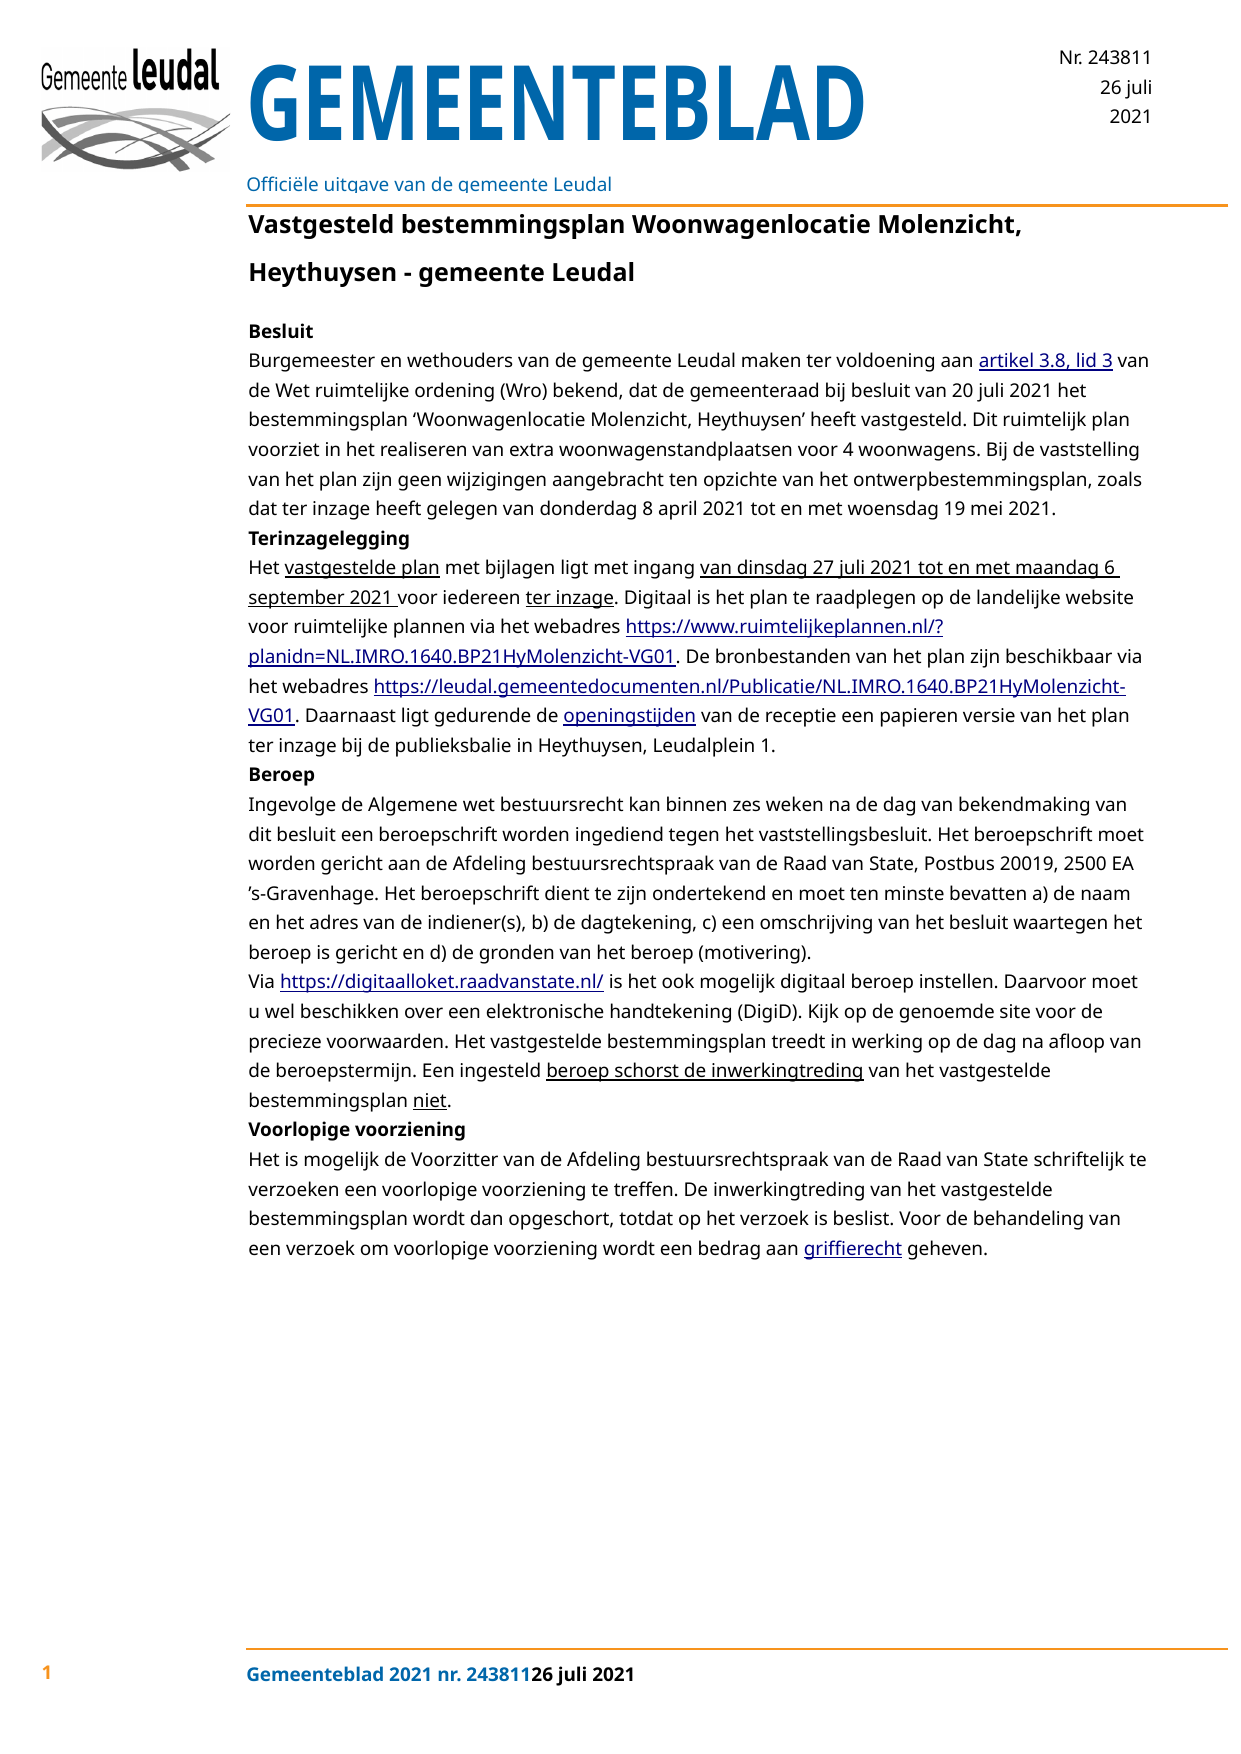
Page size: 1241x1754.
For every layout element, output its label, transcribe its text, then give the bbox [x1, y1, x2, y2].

text Besluit [248, 318, 1152, 344]
picture [41, 47, 231, 172]
text Terinzagelegging [248, 525, 1152, 551]
text Voorlopige voorziening [248, 1117, 1152, 1142]
text Via https://digitaalloket.raadvanstate.nl/ is het ook mogelijk digitaal beroep instellen. Daarvoor moet u wel beschikken over een elektronische handtekening (DigiD). Kijk op de genoemde site voor de precieze voorwaarden. Het vastgestelde bestemmingsplan treedt in werking op de dag na afloop van de beroepstermijn. Een ingesteld beroep schorst de inwerkingtreding van het vastgestelde bestemmingsplan niet. [248, 969, 1152, 1113]
text Vastgesteld bestemmingsplan Woonwagenlocatie Molenzicht, Heythuysen - gemeente Leudal [248, 207, 1152, 288]
text Beroep [248, 762, 1152, 787]
text Burgemeester en wethouders van de gemeente Leudal maken ter voldoening aan artikel 3.8, lid 3 van de Wet ruimtelijke ordening (Wro) bekend, dat de gemeenteraad bij besluit van 20 juli 2021 het bestemmingsplan ‘Woonwagenlocatie Molenzicht, Heythuysen’ heeft vastgesteld. Dit ruimtelijk plan voorziet in het realiseren van extra woonwagenstandplaatsen voor 4 woonwagens. Bij de vaststelling van het plan zijn geen wijzigingen aangebracht ten opzichte van het ontwerpbestemmingsplan, zoals dat ter inzage heeft gelegen van donderdag 8 april 2021 tot en met woensdag 19 mei 2021. [248, 347, 1152, 521]
text Het vastgestelde plan met bijlagen ligt met ingang van dinsdag 27 juli 2021 tot en met maandag 6 september 2021 voor iedereen ter inzage. Digitaal is het plan te raadplegen op de landelijke website voor ruimtelijke plannen via het webadres https://www.ruimtelijkeplannen.nl/?planidn=NL.IMRO.1640.BP21HyMolenzicht-VG01. De bronbestanden van het plan zijn beschikbaar via het webadres https://leudal.gemeentedocumenten.nl/Publicatie/NL.IMRO.1640.BP21HyMolenzicht-VG01. Daarnaast ligt gedurende de openingstijden van de receptie een papieren versie van het plan ter inzage bij de publieksbalie in Heythuysen, Leudalplein 1. [248, 554, 1152, 758]
text Het is mogelijk de Voorzitter van de Afdeling bestuursrechtspraak van de Raad van State schriftelijk te verzoeken een voorlopige voorziening te treffen. De inwerkingtreding van het vastgestelde bestemmingsplan wordt dan opgeschort, totdat op het verzoek is beslist. Voor de behandeling van een verzoek om voorlopige voorziening wordt een bedrag aan griffierecht geheven. [248, 1146, 1152, 1261]
text Ingevolge de Algemene wet bestuursrecht kan binnen zes weken na de dag van bekendmaking van dit besluit een beroepschrift worden ingediend tegen het vaststellingsbesluit. Het beroepschrift moet worden gericht aan de Afdeling bestuursrechtspraak van de Raad van State, Postbus 20019, 2500 EA ’s-Gravenhage. Het beroepschrift dient te zijn ondertekend en moet ten minste bevatten a) de naam en het adres van de indiener(s), b) de dagtekening, c) een omschrijving van het besluit waartegen het beroep is gericht en d) de gronden van het beroep (motivering). [248, 791, 1152, 965]
